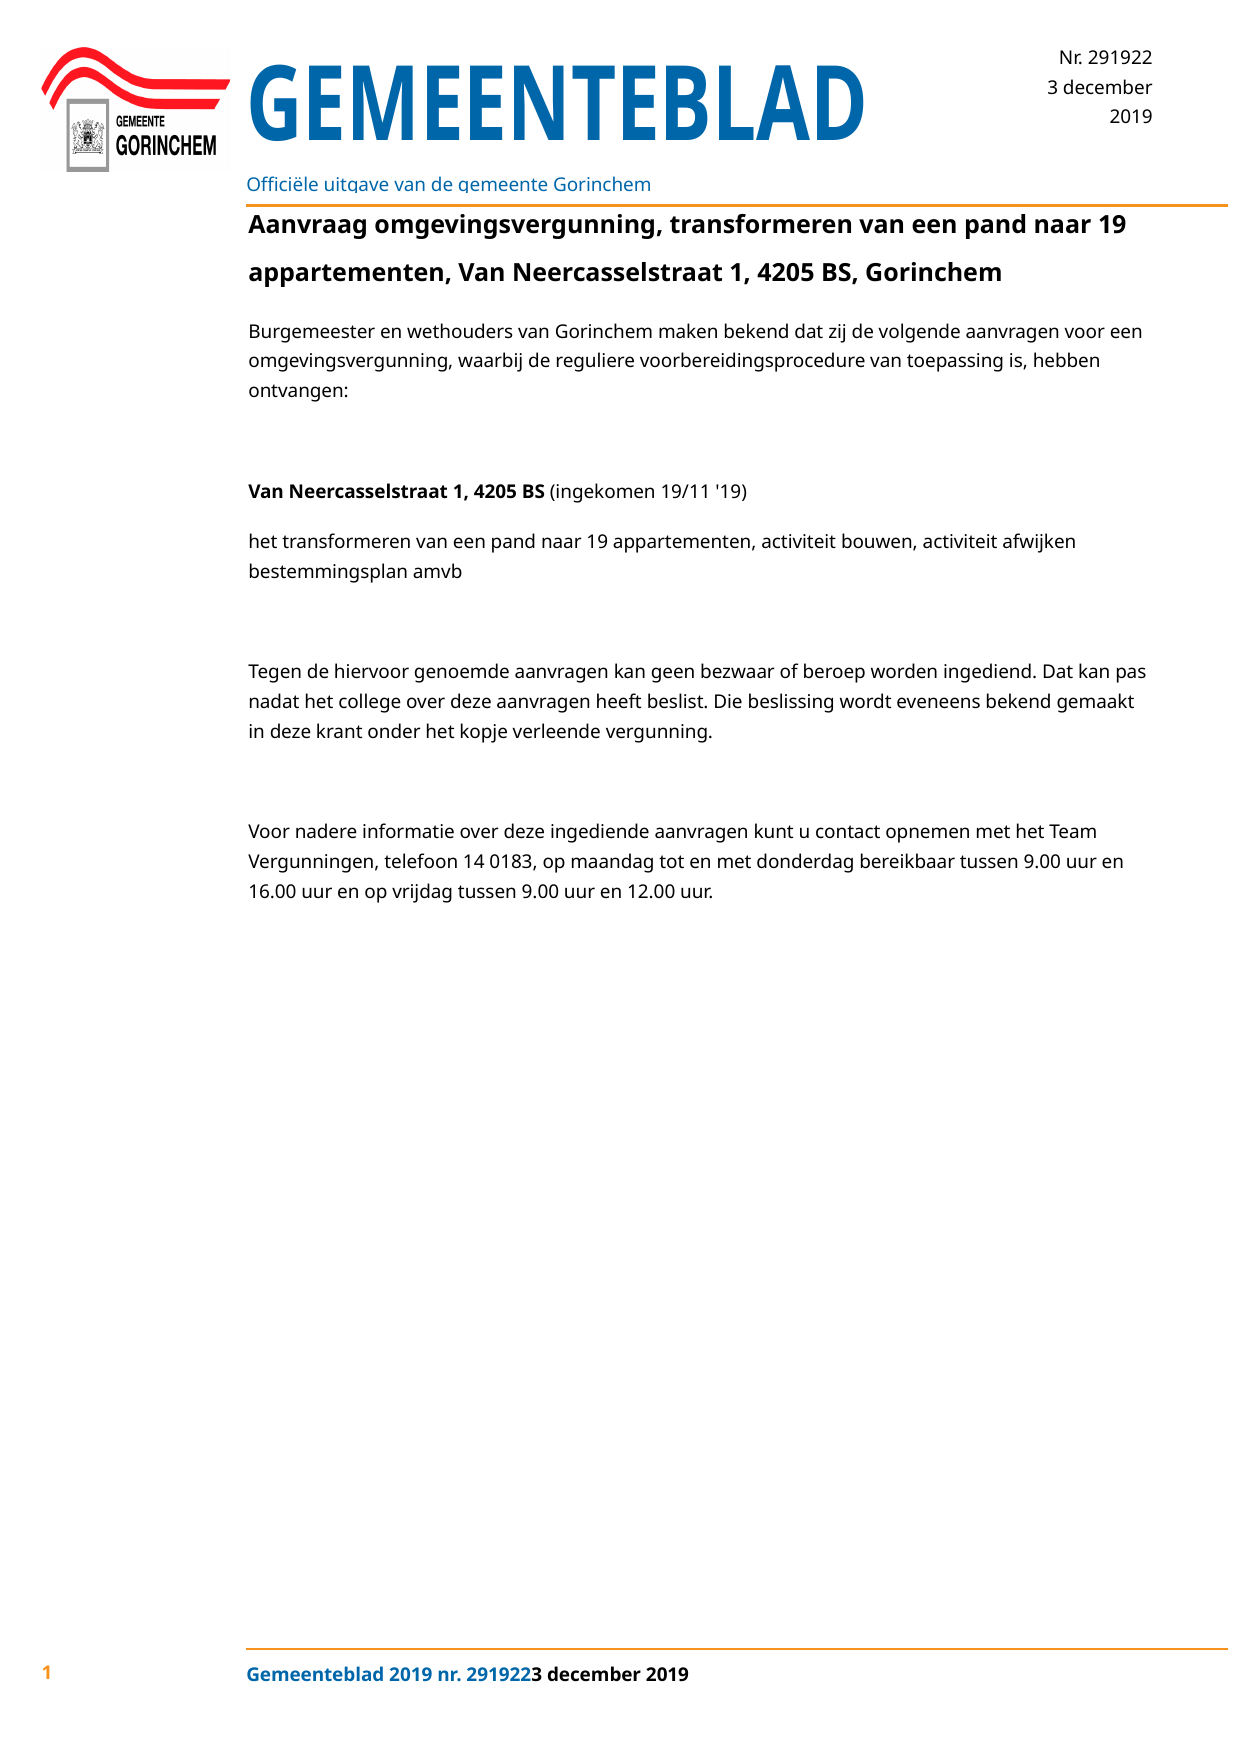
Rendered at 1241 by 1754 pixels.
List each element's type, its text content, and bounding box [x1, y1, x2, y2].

text Van Neercasselstraat 1, 4205 BS (ingekomen 19/11 '19) [248, 478, 1152, 504]
text Burgemeester en wethouders van Gorinchem maken bekend dat zij de volgende aanvragen voor een omgevingsvergunning, waarbij de reguliere voorbereidingsprocedure van toepassing is, hebben ontvangen: [248, 318, 1152, 403]
text Tegen de hiervoor genoemde aanvragen kan geen bezwaar of beroep worden ingediend. Dat kan pas nadat het college over deze aanvragen heeft beslist. Die beslissing wordt eveneens bekend gemaakt in deze krant onder het kopje verleende vergunning. [248, 659, 1152, 744]
text het transformeren van een pand naar 19 appartementen, activiteit bouwen, activiteit afwijken bestemmingsplan amvb [248, 528, 1152, 584]
picture [41, 47, 231, 172]
text Voor nadere informatie over deze ingediende aanvragen kunt u contact opnemen met het Team Vergunningen, telefoon 14 0183, op maandag tot en met donderdag bereikbaar tussen 9.00 uur en 16.00 uur en op vrijdag tussen 9.00 uur en 12.00 uur. [248, 819, 1152, 904]
text Aanvraag omgevingsvergunning, transformeren van een pand naar 19 appartementen, Van Neercasselstraat 1, 4205 BS, Gorinchem [248, 207, 1152, 288]
